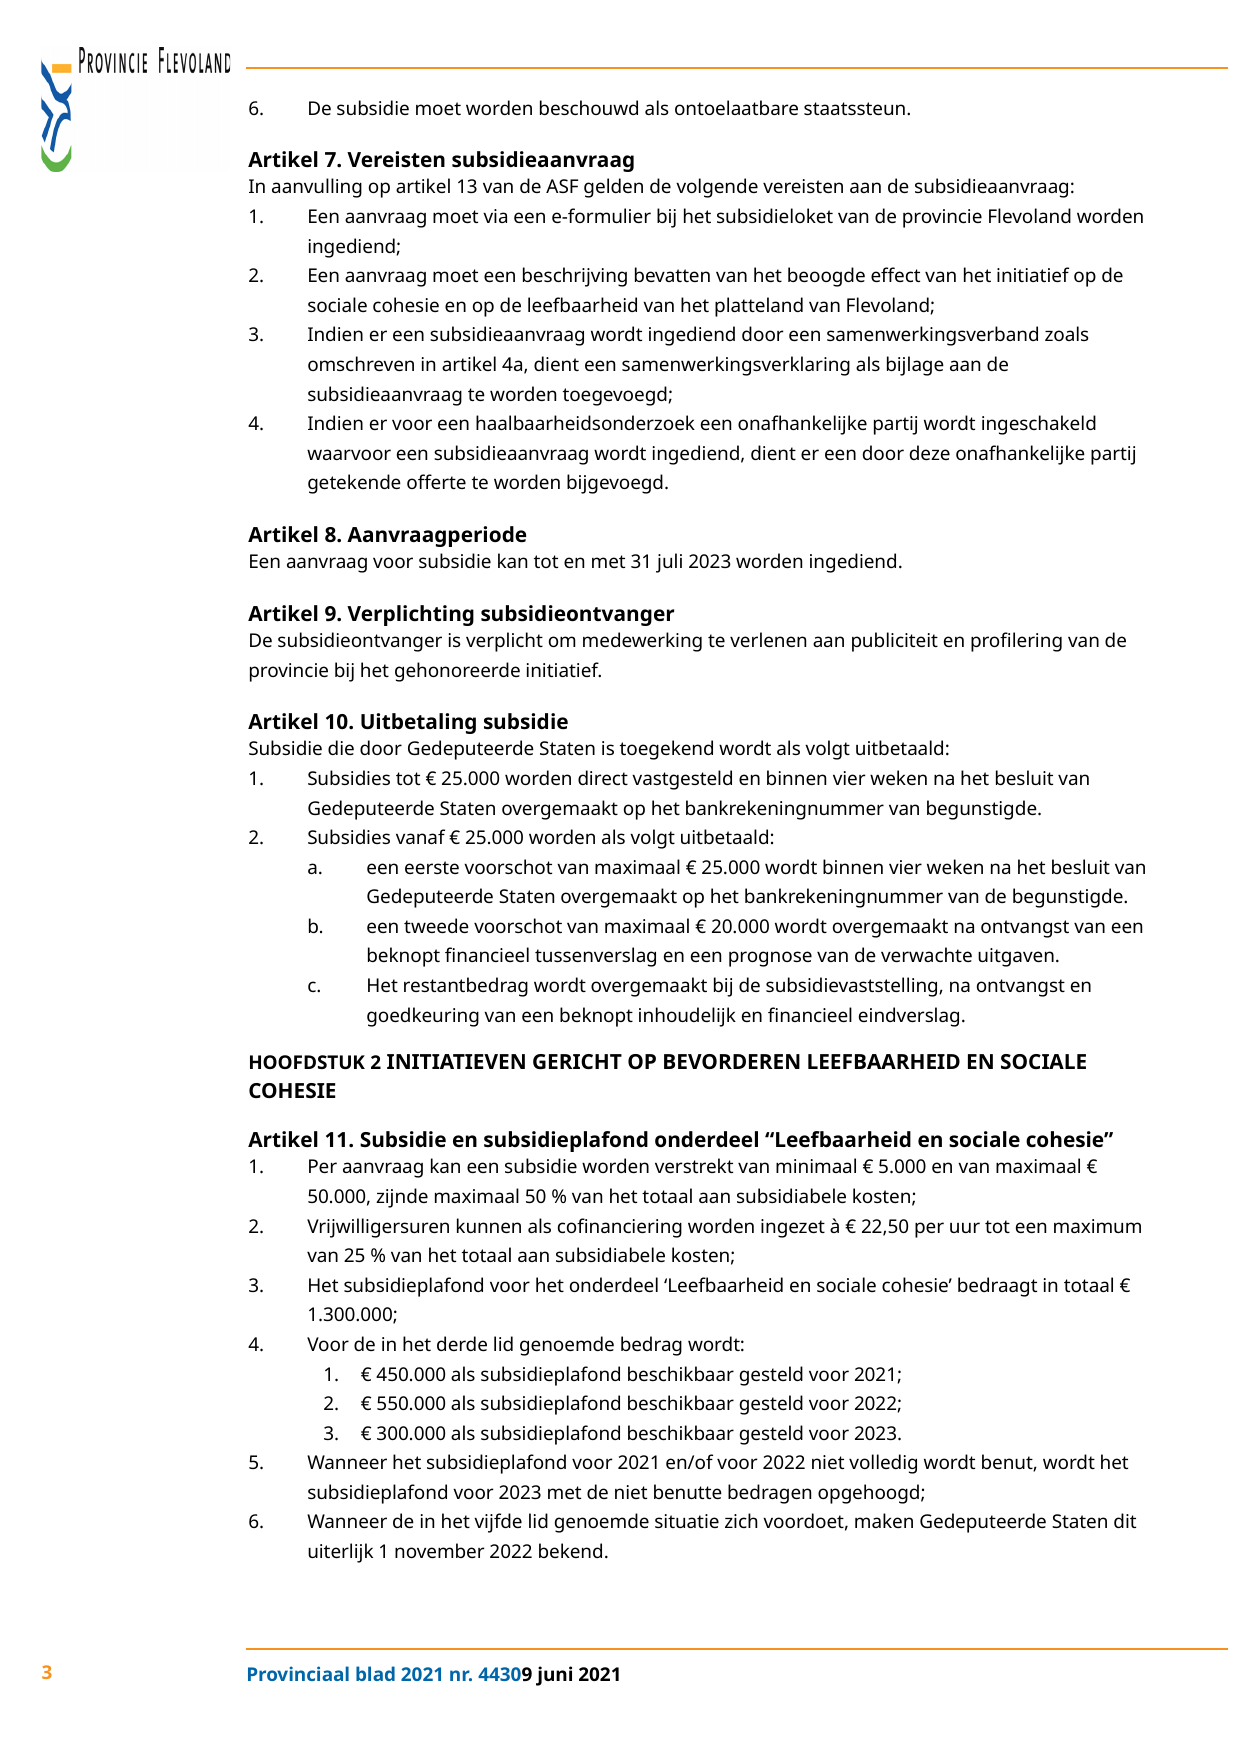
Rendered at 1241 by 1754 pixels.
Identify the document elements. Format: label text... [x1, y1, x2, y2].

list Wanneer de in het vijfde lid genoemde situatie zich voordoet, maken Gedeputeerde Staten dit uiterlijk 1 november 2022 bekend. [248, 1509, 1152, 1564]
text HOOFDSTUK 2 INITIATIEVEN GERICHT OP BEVORDEREN LEEFBAARHEID EN SOCIALE COHESIE [248, 1047, 1152, 1104]
picture [41, 47, 231, 172]
list Subsidies vanaf € 25.000 worden als volgt uitbetaald: [248, 824, 1152, 850]
text De subsidieontvanger is verplicht om medewerking te verlenen aan publiciteit en profilering van de provincie bij het gehonoreerde initiatief. [248, 627, 1152, 682]
list Het subsidieplafond voor het onderdeel ‘Leefbaarheid en sociale cohesie’ bedraagt in totaal € 1.300.000; [248, 1272, 1152, 1327]
text Artikel 10. Uitbetaling subsidie [248, 707, 1152, 736]
list Indien er een subsidieaanvraag wordt ingediend door een samenwerkingsverband zoals omschreven in artikel 4a, dient een samenwerkingsverklaring als bijlage aan de subsidieaanvraag te worden toegevoegd; [248, 322, 1152, 406]
list Vrijwilligersuren kunnen als cofinanciering worden ingezet à € 22,50 per uur tot een maximum van 25 % van het totaal aan subsidiabele kosten; [248, 1213, 1152, 1268]
text Artikel 8. Aanvraagperiode [248, 520, 1152, 548]
list Indien er voor een haalbaarheidsonderzoek een onafhankelijke partij wordt ingeschakeld waarvoor een subsidieaanvraag wordt ingediend, dient er een door deze onafhankelijke partij getekende offerte te worden bijgevoegd. [248, 410, 1152, 495]
list € 300.000 als subsidieplafond beschikbaar gesteld voor 2023. [323, 1420, 1152, 1446]
text Artikel 11. Subsidie en subsidieplafond onderdeel “Leefbaarheid en sociale cohesie” [248, 1125, 1152, 1154]
text In aanvulling op artikel 13 van de ASF gelden de volgende vereisten aan de subsidieaanvraag: [248, 174, 1152, 199]
list Subsidies tot € 25.000 worden direct vastgesteld en binnen vier weken na het besluit van Gedeputeerde Staten overgemaakt op het bankrekeningnummer van begunstigde. [248, 765, 1152, 821]
text Artikel 9. Verplichting subsidieontvanger [248, 599, 1152, 627]
list Voor de in het derde lid genoemde bedrag wordt: [248, 1331, 1152, 1357]
list Het restantbedrag wordt overgemaakt bij de subsidievaststelling, na ontvangst en goedkeuring van een beknopt inhoudelijk en financieel eindverslag. [307, 972, 1152, 1028]
list € 550.000 als subsidieplafond beschikbaar gesteld voor 2022; [323, 1390, 1152, 1416]
list Een aanvraag moet een beschrijving bevatten van het beoogde effect van het initiatief op de sociale cohesie en op de leefbaarheid van het platteland van Flevoland; [248, 262, 1152, 318]
list € 450.000 als subsidieplafond beschikbaar gesteld voor 2021; [323, 1361, 1152, 1386]
list Een aanvraag moet via een e-formulier bij het subsidieloket van de provincie Flevoland worden ingediend; [248, 203, 1152, 258]
list Wanneer het subsidieplafond voor 2021 en/of voor 2022 niet volledig wordt benut, wordt het subsidieplafond voor 2023 met de niet benutte bedragen opgehoogd; [248, 1449, 1152, 1505]
text Een aanvraag voor subsidie kan tot en met 31 juli 2023 worden ingediend. [248, 548, 1152, 574]
text Artikel 7. Vereisten subsidieaanvraag [248, 145, 1152, 174]
list een tweede voorschot van maximaal € 20.000 wordt overgemaakt na ontvangst van een beknopt financieel tussenverslag en een prognose van de verwachte uitgaven. [307, 913, 1152, 968]
text Subsidie die door Gedeputeerde Staten is toegekend wordt als volgt uitbetaald: [248, 736, 1152, 761]
list Per aanvraag kan een subsidie worden verstrekt van minimaal € 5.000 en van maximaal € 50.000, zijnde maximaal 50 % van het totaal aan subsidiabele kosten; [248, 1154, 1152, 1209]
list De subsidie moet worden beschouwd als ontoelaatbare staatssteun. [248, 95, 1152, 121]
list een eerste voorschot van maximaal € 25.000 wordt binnen vier weken na het besluit van Gedeputeerde Staten overgemaakt op het bankrekeningnummer van de begunstigde. [307, 854, 1152, 909]
